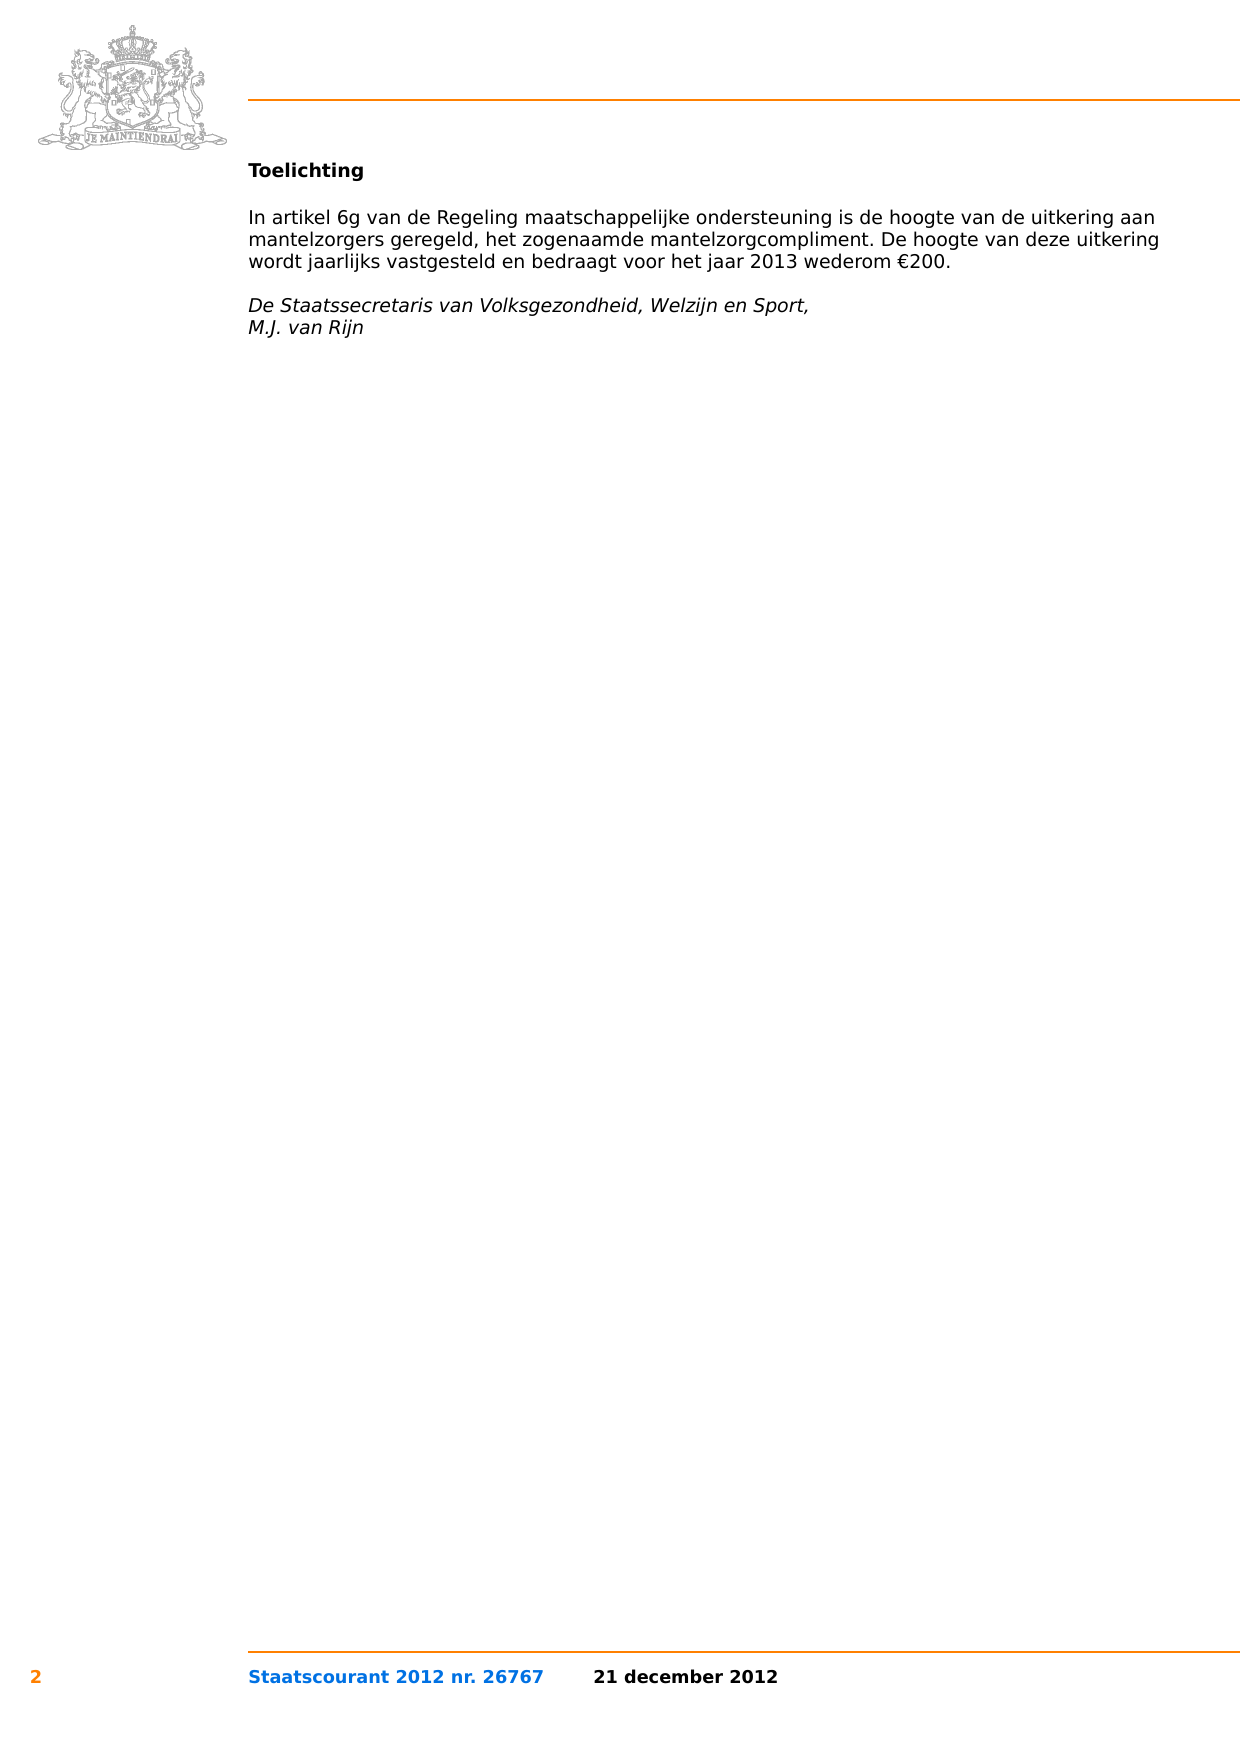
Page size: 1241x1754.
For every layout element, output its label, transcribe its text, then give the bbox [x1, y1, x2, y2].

text De Staatssecretaris van Volksgezondheid, Welzijn en Sport, M.J. van Rijn [248, 295, 1163, 339]
text In artikel 6g van de Regeling maatschappelijke ondersteuning is de hoogte van de uitkering aan mantelzorgers geregeld, het zogenaamde mantelzorgcompliment. De hoogte van deze uitkering wordt jaarlijks vastgesteld en bedraagt voor het jaar 2013 wederom €200. [248, 207, 1163, 273]
subtitle Toelichting [248, 160, 1163, 182]
picture [38, 25, 227, 150]
